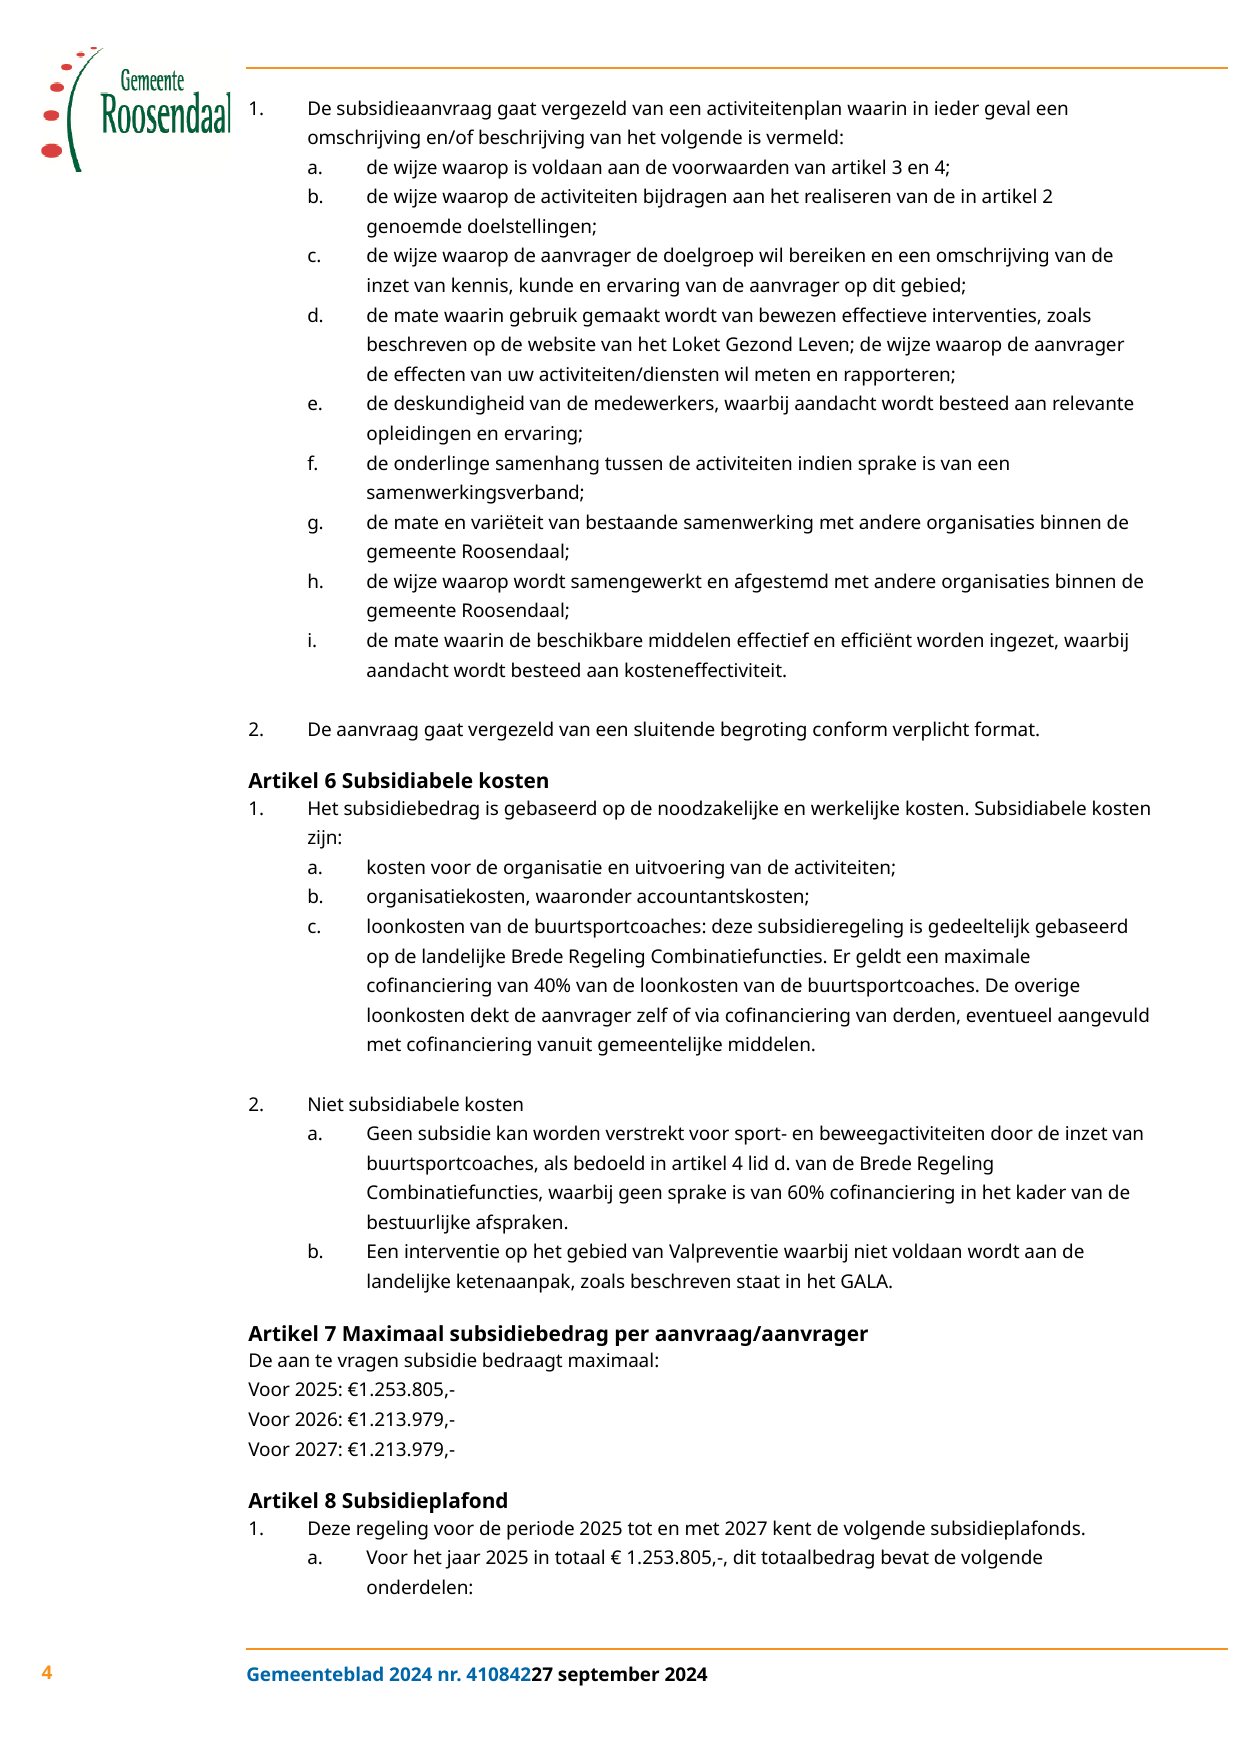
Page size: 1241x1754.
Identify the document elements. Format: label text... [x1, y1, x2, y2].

list De subsidieaanvraag gaat vergezeld van een activiteitenplan waarin in ieder geval een omschrijving en/of beschrijving van het volgende is vermeld: [248, 95, 1152, 150]
list de mate waarin de beschikbare middelen effectief en efficiënt worden ingezet, waarbij aandacht wordt besteed aan kosteneffectiviteit. [307, 627, 1152, 683]
list Deze regeling voor de periode 2025 tot en met 2027 kent de volgende subsidieplafonds. [248, 1515, 1152, 1540]
list de onderlinge samenhang tussen de activiteiten indien sprake is van een samenwerkingsverband; [307, 450, 1152, 505]
text Voor 2027: €1.213.979,- [248, 1436, 1152, 1462]
list de wijze waarop wordt samengewerkt en afgestemd met andere organisaties binnen de gemeente Roosendaal; [307, 568, 1152, 623]
list kosten voor de organisatie en uitvoering van de activiteiten; [307, 854, 1152, 880]
list de wijze waarop de activiteiten bijdragen aan het realiseren van de in artikel 2 genoemde doelstellingen; [307, 183, 1152, 239]
list Een interventie op het gebied van Valpreventie waarbij niet voldaan wordt aan de landelijke ketenaanpak, zoals beschreven staat in het GALA. [307, 1239, 1152, 1294]
list organisatiekosten, waaronder accountantskosten; [307, 884, 1152, 909]
list Niet subsidiabele kosten [248, 1091, 1152, 1116]
text Artikel 6 Subsidiabele kosten [248, 766, 1152, 795]
list de wijze waarop is voldaan aan de voorwaarden van artikel 3 en 4; [307, 154, 1152, 180]
text Artikel 8 Subsidieplafond [248, 1486, 1152, 1515]
text Voor 2025: €1.253.805,- [248, 1377, 1152, 1402]
list de deskundigheid van de medewerkers, waarbij aandacht wordt besteed aan relevante opleidingen en ervaring; [307, 391, 1152, 446]
list Het subsidiebedrag is gebaseerd op de noodzakelijke en werkelijke kosten. Subsidiabele kosten zijn: [248, 795, 1152, 850]
picture [41, 47, 231, 172]
text De aan te vragen subsidie bedraagt maximaal: [248, 1347, 1152, 1373]
list de wijze waarop de aanvrager de doelgroep wil bereiken en een omschrijving van de inzet van kennis, kunde en ervaring van de aanvrager op dit gebied; [307, 243, 1152, 298]
text Voor 2026: €1.213.979,- [248, 1406, 1152, 1432]
text Artikel 7 Maximaal subsidiebedrag per aanvraag/aanvrager [248, 1319, 1152, 1347]
list De aanvraag gaat vergezeld van een sluitende begroting conform verplicht format. [248, 716, 1152, 742]
list loonkosten van de buurtsportcoaches: deze subsidieregeling is gedeeltelijk gebaseerd op de landelijke Brede Regeling Combinatiefuncties. Er geldt een maximale cofinanciering van 40% van de loonkosten van de buurtsportcoaches. De overige loonkosten dekt de aanvrager zelf of via cofinanciering van derden, eventueel aangevuld met cofinanciering vanuit gemeentelijke middelen. [307, 913, 1152, 1057]
list Voor het jaar 2025 in totaal € 1.253.805,-, dit totaalbedrag bevat de volgende onderdelen: [307, 1544, 1152, 1599]
list de mate en variëteit van bestaande samenwerking met andere organisaties binnen de gemeente Roosendaal; [307, 509, 1152, 564]
list de mate waarin gebruik gemaakt wordt van bewezen effectieve interventies, zoals beschreven op de website van het Loket Gezond Leven; de wijze waarop de aanvrager de effecten van uw activiteiten/diensten wil meten en rapporteren; [307, 302, 1152, 387]
list Geen subsidie kan worden verstrekt voor sport- en beweegactiviteiten door de inzet van buurtsportcoaches, als bedoeld in artikel 4 lid d. van de Brede Regeling Combinatiefuncties, waarbij geen sprake is van 60% cofinanciering in het kader van de bestuurlijke afspraken. [307, 1120, 1152, 1235]
